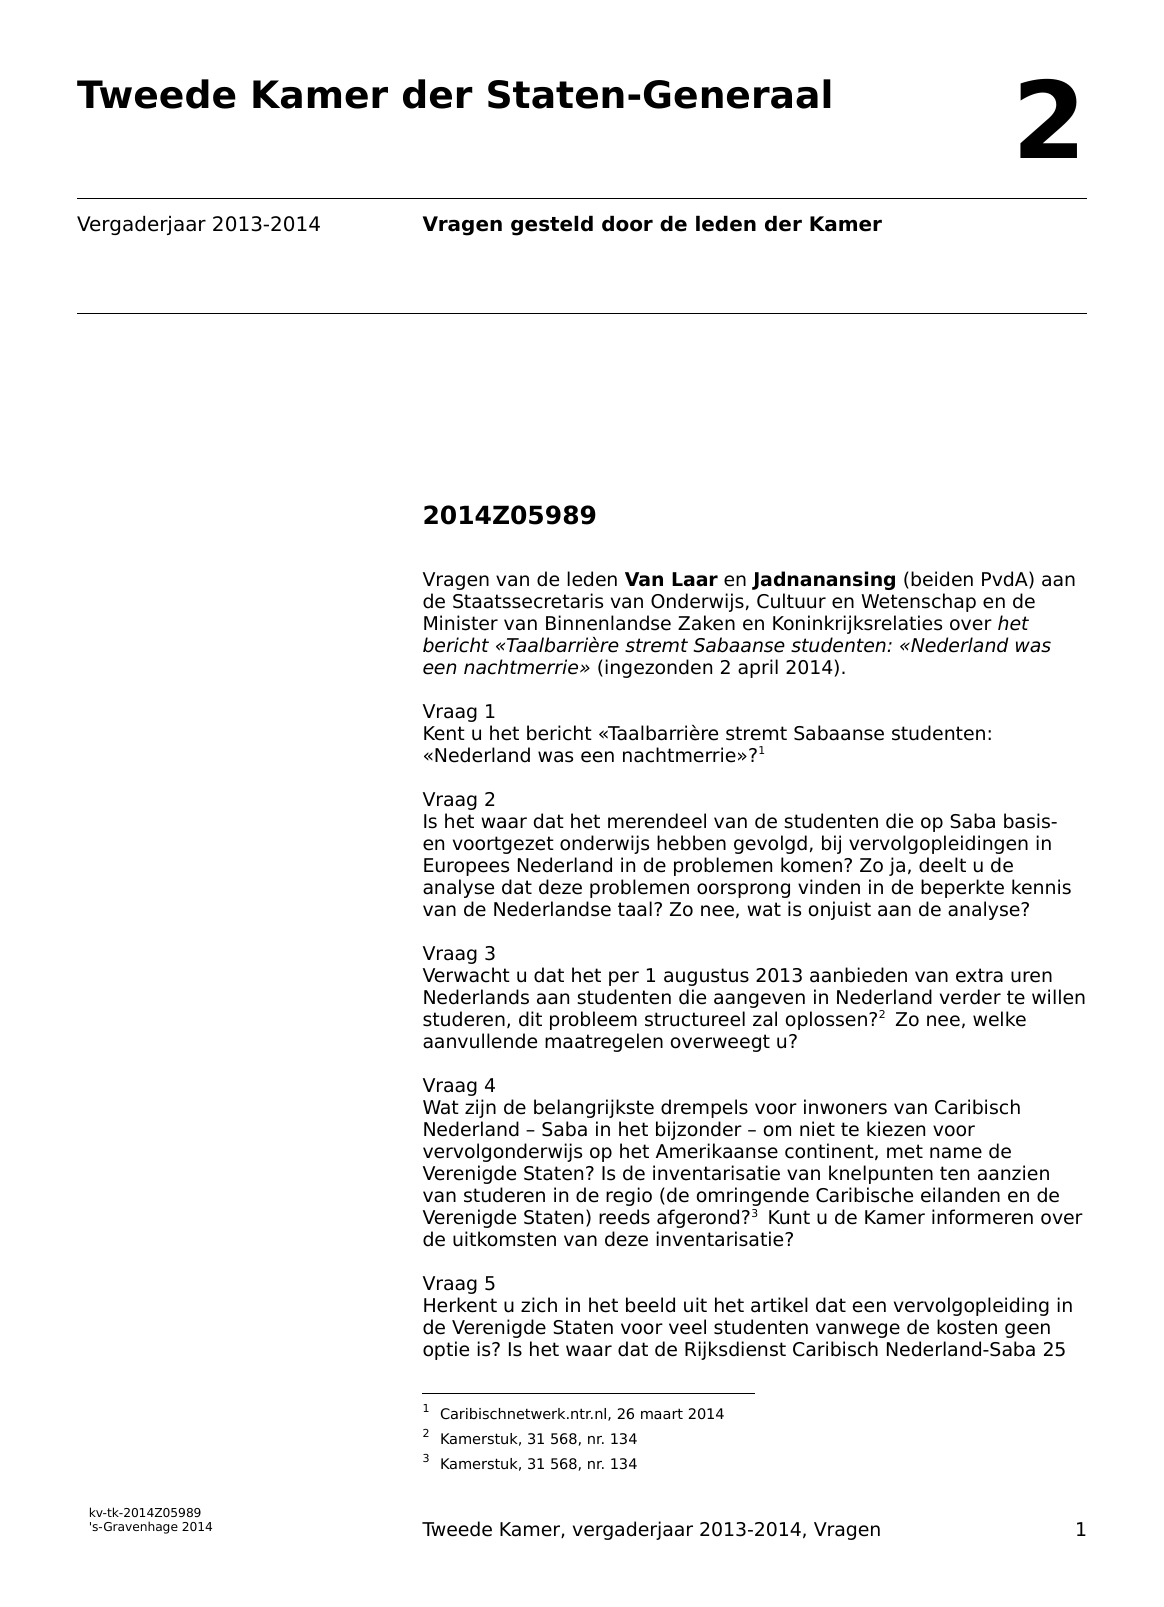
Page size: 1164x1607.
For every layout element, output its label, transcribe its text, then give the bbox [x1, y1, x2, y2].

text Verwacht u dat het per 1 augustus 2013 aanbieden van extra uren Nederlands aan studenten die aangeven in Nederland verder te willen studeren, dit probleem structureel zal oplossen? Zo nee, welke aanvullende maatregelen overweegt u? [422, 965, 1087, 1053]
table_cell Vergaderjaar 2013-2014 [77, 199, 422, 313]
text Vragen van de leden Van Laar en Jadnanansing (beiden PvdA) aan de Staatssecretaris van Onderwijs, Cultuur en Wetenschap en de Minister van Binnenlandse Zaken en Koninkrijksrelaties over het bericht «Taalbarrière stremt Sabaanse studenten: «Nederland was een nachtmerrie» (ingezonden 2 april 2014). [422, 569, 1087, 679]
table_header 2 [886, 59, 1087, 198]
table_cell Vragen gesteld door de leden der Kamer [422, 199, 1087, 313]
text Kamerstuk, 31 568, nr. 134 [422, 1452, 1087, 1474]
text 2014Z05989 [422, 501, 1087, 531]
text Kamerstuk, 31 568, nr. 134 [422, 1427, 1087, 1449]
text Caribischnetwerk.ntr.nl, 26 maart 2014 [422, 1402, 1087, 1424]
text Vraag 2 [422, 789, 1087, 811]
text Vraag 5 [422, 1273, 1087, 1295]
text 's-Gravenhage 2014 [88, 1520, 323, 1534]
text Wat zijn de belangrijkste drempels voor inwoners van Caribisch Nederland – Saba in het bijzonder – om niet te kiezen voor vervolgonderwijs op het Amerikaanse continent, met name de Verenigde Staten? Is de inventarisatie van knelpunten ten aanzien van studeren in de regio (de omringende Caribische eilanden en de Verenigde Staten) reeds afgerond? Kunt u de Kamer informeren over de uitkomsten van deze inventarisatie? [422, 1097, 1087, 1251]
table_header Tweede Kamer der Staten-Generaal [77, 59, 886, 198]
text Herkent u zich in het beeld uit het artikel dat een vervolgopleiding in de Verenigde Staten voor veel studenten vanwege de kosten geen optie is? Is het waar dat de Rijksdienst Caribisch Nederland-Saba 25 [422, 1295, 1087, 1361]
text Kent u het bericht «Taalbarrière stremt Sabaanse studenten: «Nederland was een nachtmerrie»? [422, 723, 1087, 767]
text Vraag 3 [422, 943, 1087, 965]
text Vraag 1 [422, 701, 1087, 723]
text Vraag 4 [422, 1075, 1087, 1097]
text Is het waar dat het merendeel van de studenten die op Saba basis- en voortgezet onderwijs hebben gevolgd, bij vervolgopleidingen in Europees Nederland in de problemen komen? Zo ja, deelt u de analyse dat deze problemen oorsprong vinden in de beperkte kennis van de Nederlandse taal? Zo nee, wat is onjuist aan de analyse? [422, 811, 1087, 921]
text kv-tk-2014Z05989 [88, 1506, 323, 1520]
